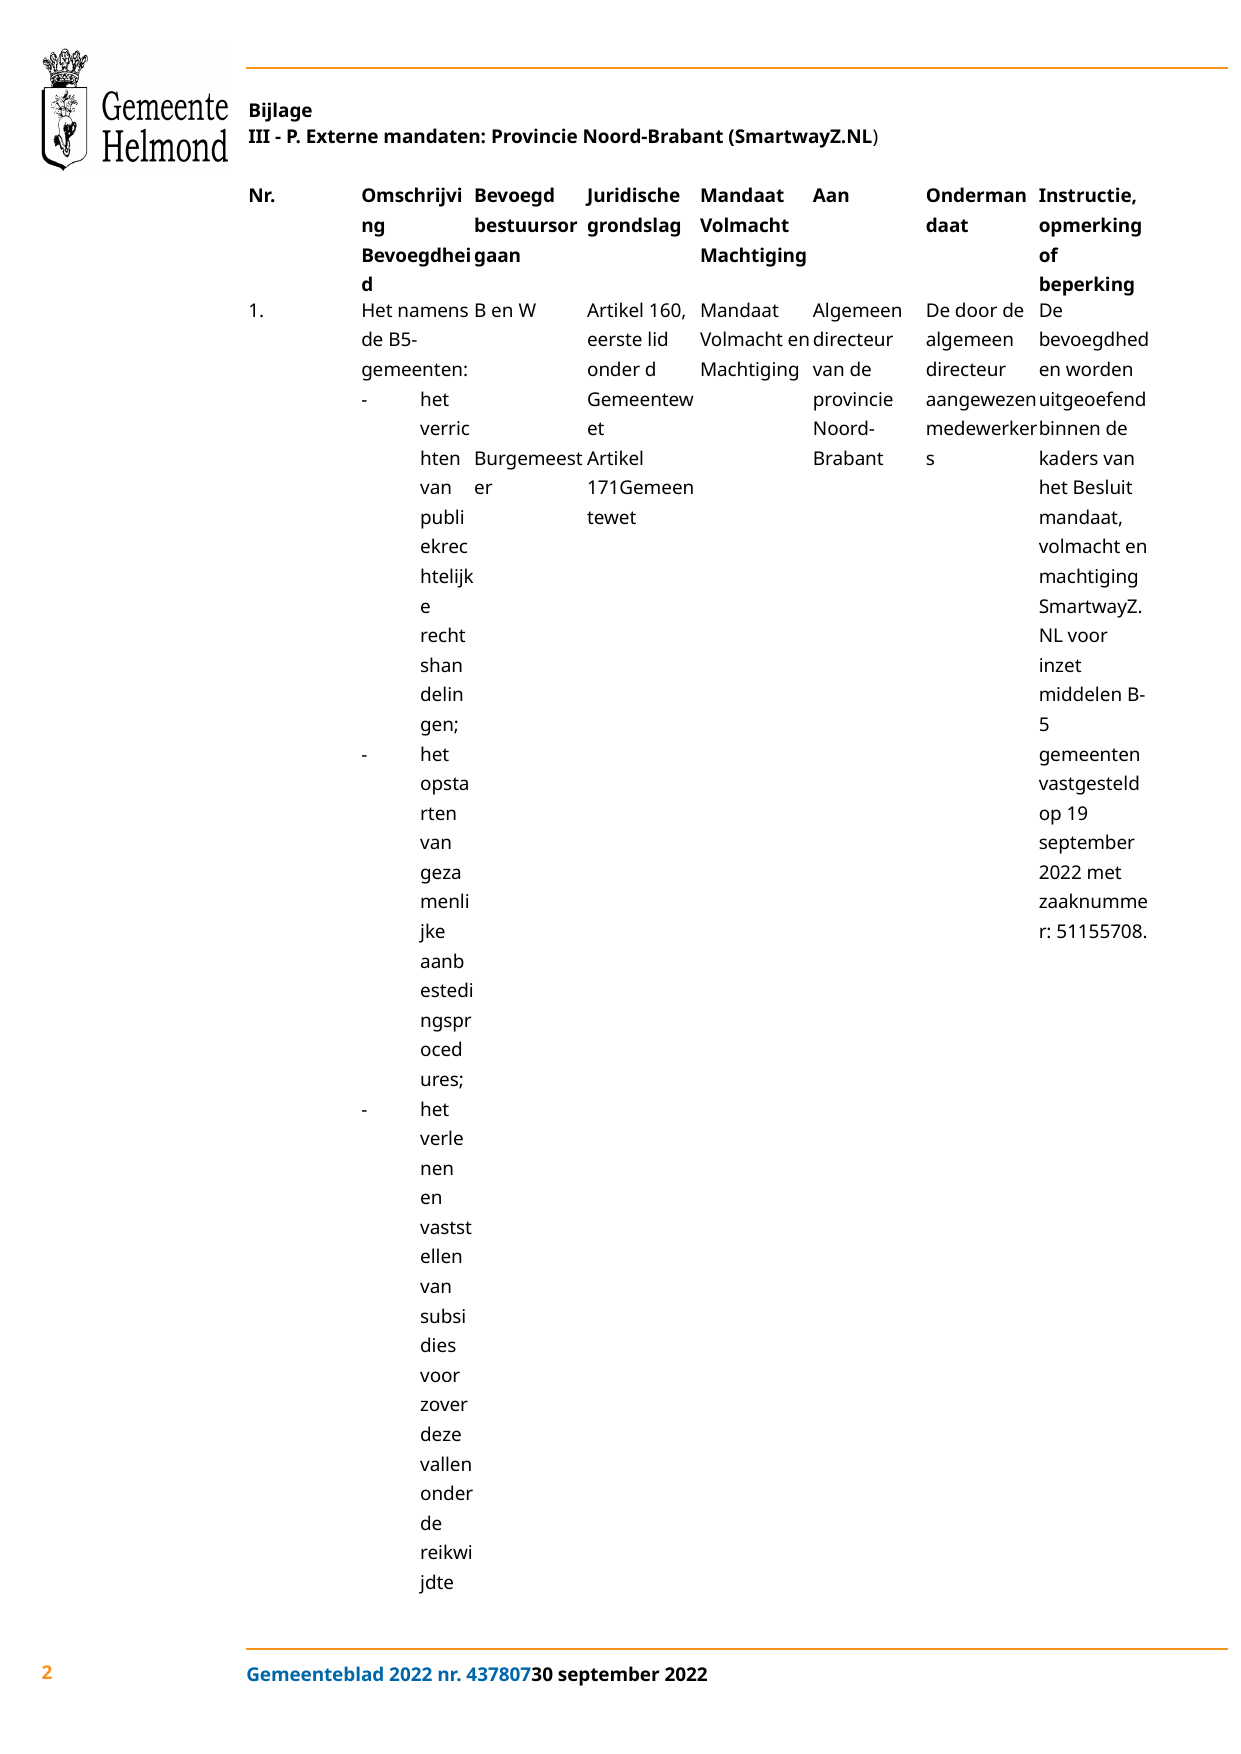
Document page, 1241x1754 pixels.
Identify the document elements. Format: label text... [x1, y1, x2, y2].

text Bijlage [248, 95, 1152, 123]
text III - P. Externe mandaten: Provincie Noord-Brabant (SmartwayZ.NL) [248, 123, 1152, 149]
table_header Juridische grondslag [587, 183, 700, 297]
table_cell B en W Burgemeester [474, 297, 587, 1595]
table_cell 1. [248, 297, 361, 1595]
table_header Ondermandaat [926, 183, 1038, 297]
table_header Nr. [248, 183, 361, 297]
table_header Omschrijving Bevoegdheid [361, 183, 474, 297]
table_cell De bevoegdheden worden uitgeoefend binnen de kaders van het Besluit mandaat, volmacht en machtiging SmartwayZ.NL voor inzet middelen B-5 gemeenten vastgesteld op 19 september 2022 met zaaknummer: 51155708. [1039, 297, 1152, 1595]
table_header Aan [813, 183, 926, 297]
table_cell Het namens de B5-gemeenten: het verrichten van publiekrechtelijke rechtshandelingen; het opstarten van gezamenlijke aanbestedingsprocedures; het verlenen en vaststellen van subsidies voor zover deze vallen onder de reikwijdte [361, 297, 474, 1595]
table_cell Mandaat Volmacht en Machtiging [700, 297, 813, 1595]
table_header Instructie, opmerking of beperking [1039, 183, 1152, 297]
table_header Mandaat Volmacht Machtiging [700, 183, 813, 297]
table_cell Algemeen directeur van de provincie Noord-Brabant [813, 297, 926, 1595]
table_cell Artikel 160, eerste lid onder d Gemeentewet Artikel 171Gemeentewet [587, 297, 700, 1595]
picture [41, 47, 231, 172]
table_cell De door de algemeen directeur aangewezen medewerkers [926, 297, 1038, 1595]
table_header Bevoegd bestuursorgaan [474, 183, 587, 297]
